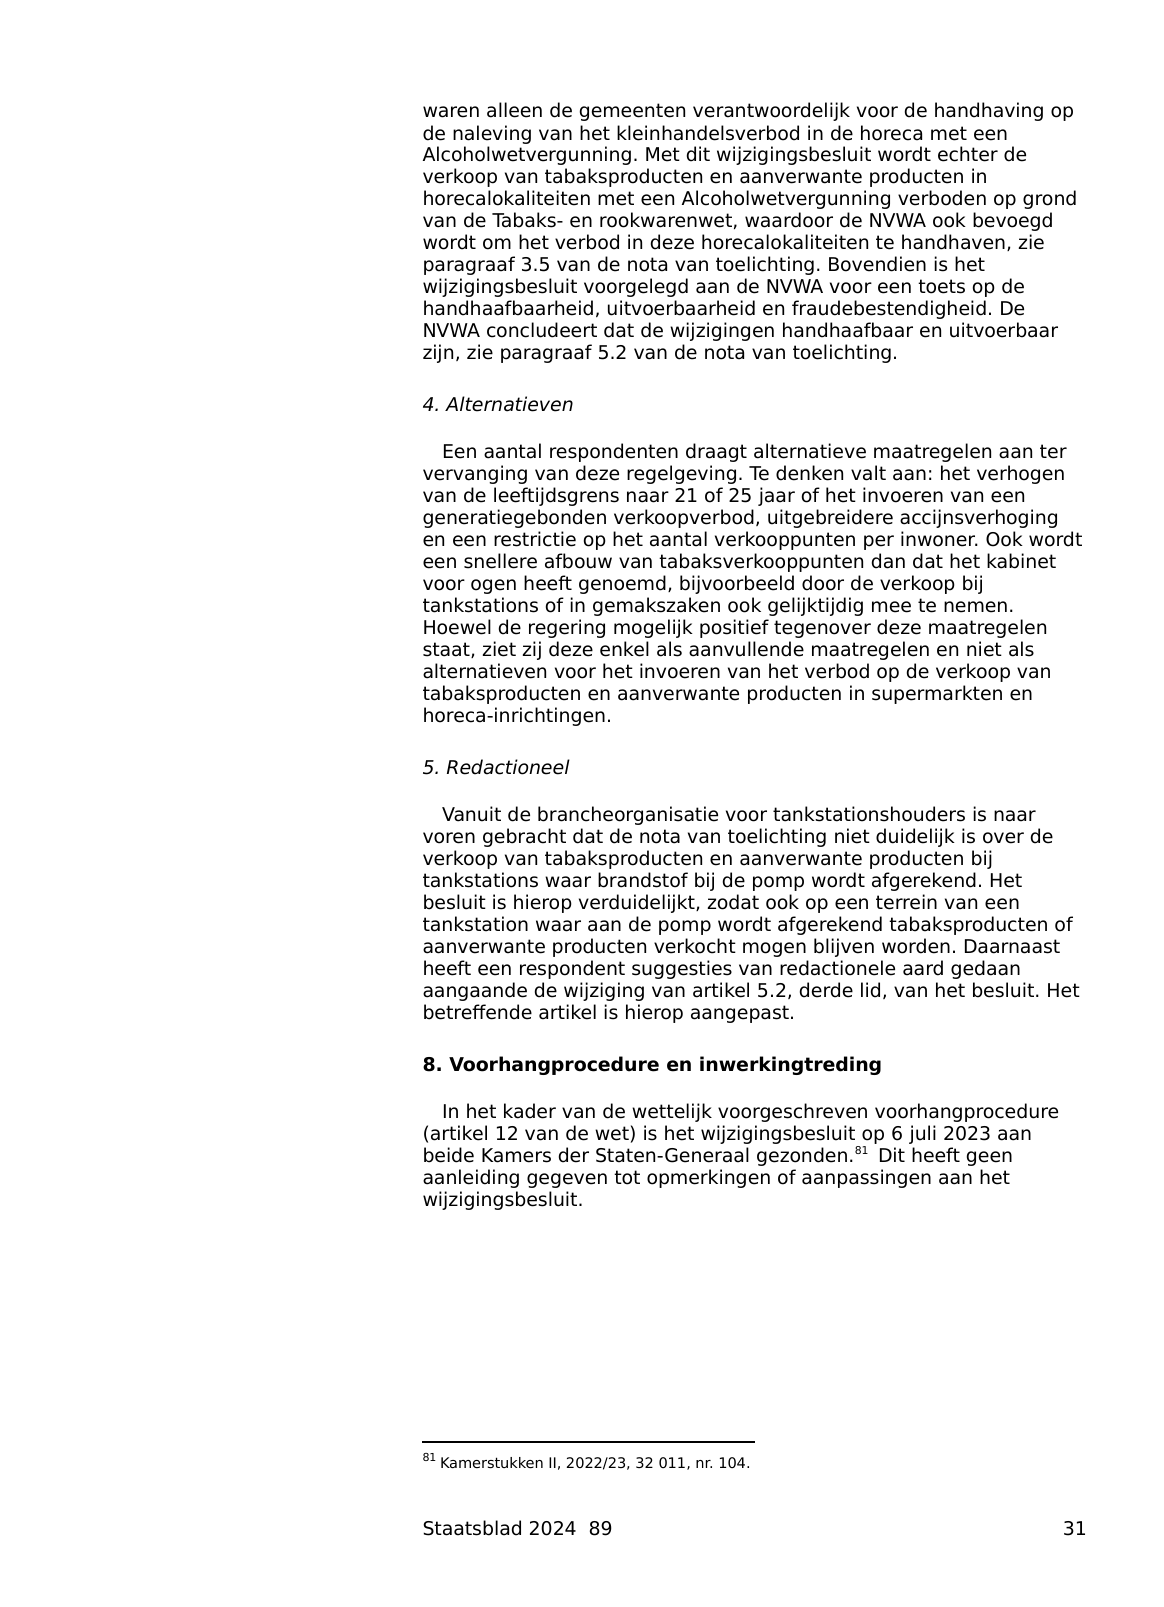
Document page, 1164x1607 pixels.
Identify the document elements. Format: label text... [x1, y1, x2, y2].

text Vanuit de brancheorganisatie voor tankstationshouders is naar voren gebracht dat de nota van toelichting niet duidelijk is over de verkoop van tabaksproducten en aanverwante producten bij tankstations waar brandstof bij de pomp wordt afgerekend. Het besluit is hierop verduidelijkt, zodat ook op een terrein van een tankstation waar aan de pomp wordt afgerekend tabaksproducten of aanverwante producten verkocht mogen blijven worden. Daarnaast heeft een respondent suggesties van redactionele aard gedaan aangaande de wijziging van artikel 5.2, derde lid, van het besluit. Het betreffende artikel is hierop aangepast. [422, 804, 1087, 1024]
subtitle 4. Alternatieven [422, 394, 1087, 416]
text waren alleen de gemeenten verantwoordelijk voor de handhaving op de naleving van het kleinhandelsverbod in de horeca met een Alcoholwetvergunning. Met dit wijzigingsbesluit wordt echter de verkoop van tabaksproducten en aanverwante producten in horecalokaliteiten met een Alcoholwetvergunning verboden op grond van de Tabaks- en rookwarenwet, waardoor de NVWA ook bevoegd wordt om het verbod in deze horecalokaliteiten te handhaven, zie paragraaf 3.5 van de nota van toelichting. Bovendien is het wijzigingsbesluit voorgelegd aan de NVWA voor een toets op de handhaafbaarheid, uitvoerbaarheid en fraudebestendigheid. De NVWA concludeert dat de wijzigingen handhaafbaar en uitvoerbaar zijn, zie paragraaf 5.2 van de nota van toelichting. [422, 100, 1087, 364]
subtitle 5. Redactioneel [422, 757, 1087, 779]
text Kamerstukken II, 2022/23, 32 011, nr. 104. [422, 1451, 1087, 1473]
subtitle 8. Voorhangprocedure en inwerkingtreding [422, 1054, 1087, 1076]
text Een aantal respondenten draagt alternatieve maatregelen aan ter vervanging van deze regelgeving. Te denken valt aan: het verhogen van de leeftijdsgrens naar 21 of 25 jaar of het invoeren van een generatiegebonden verkoopverbod, uitgebreidere accijnsverhoging en een restrictie op het aantal verkooppunten per inwoner. Ook wordt een snellere afbouw van tabaksverkooppunten dan dat het kabinet voor ogen heeft genoemd, bijvoorbeeld door de verkoop bij tankstations of in gemakszaken ook gelijktijdig mee te nemen. Hoewel de regering mogelijk positief tegenover deze maatregelen staat, ziet zij deze enkel als aanvullende maatregelen en niet als alternatieven voor het invoeren van het verbod op de verkoop van tabaksproducten en aanverwante producten in supermarkten en horeca-inrichtingen. [422, 441, 1087, 727]
text In het kader van de wettelijk voorgeschreven voorhangprocedure (artikel 12 van de wet) is het wijzigingsbesluit op 6 juli 2023 aan beide Kamers der Staten-Generaal gezonden. Dit heeft geen aanleiding gegeven tot opmerkingen of aanpassingen aan het wijzigingsbesluit. [422, 1101, 1087, 1211]
